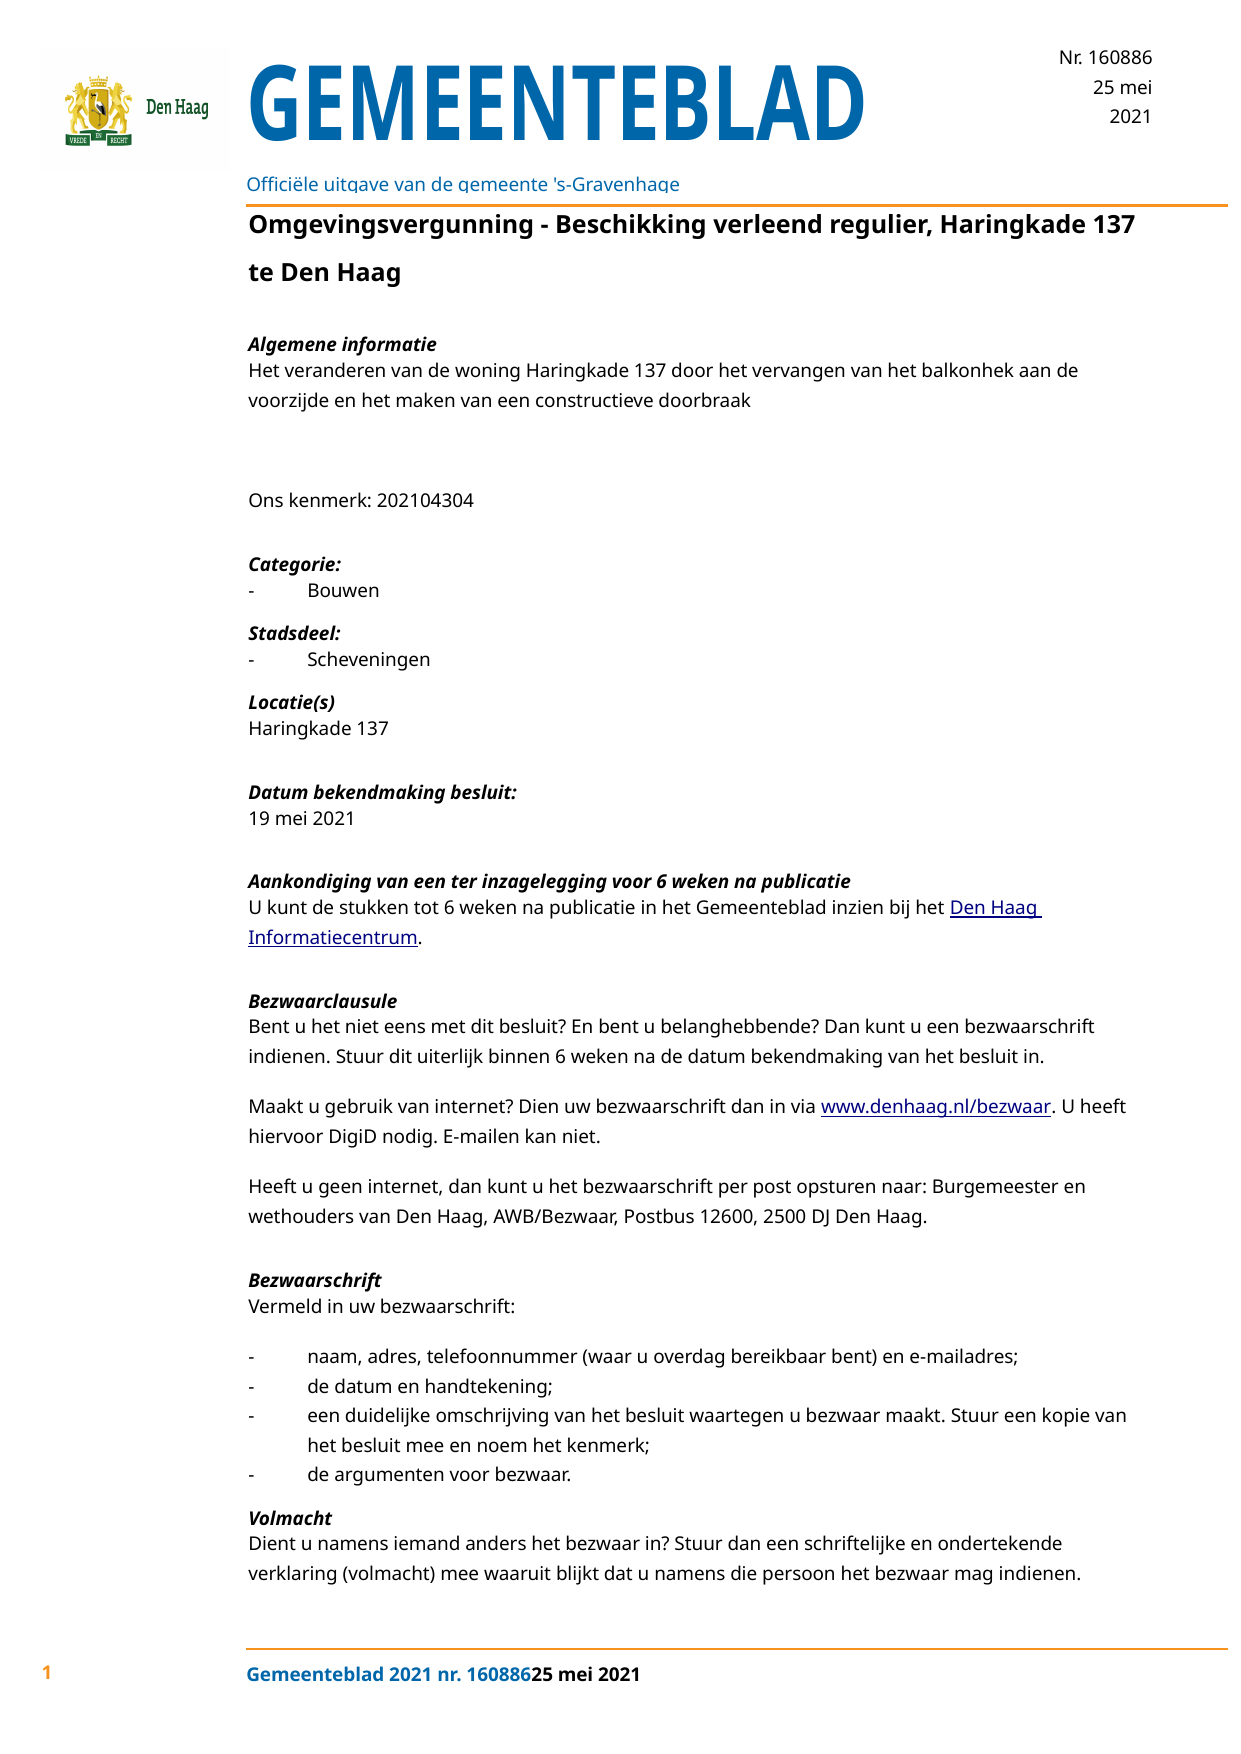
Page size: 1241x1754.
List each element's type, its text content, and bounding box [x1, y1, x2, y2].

text Dient u namens iemand anders het bezwaar in? Stuur dan een schriftelijke en ondertekende verklaring (volmacht) mee waaruit blijkt dat u namens die persoon het bezwaar mag indienen. [248, 1531, 1152, 1586]
text Datum bekendmaking besluit: [248, 779, 1152, 805]
text Bent u het niet eens met dit besluit? En bent u belanghebbende? Dan kunt u een bezwaarschrift indienen. Stuur dit uiterlijk binnen 6 weken na de datum bekendmaking van het besluit in. [248, 1014, 1152, 1069]
text Categorie: [248, 552, 1152, 577]
list een duidelijke omschrijving van het besluit waartegen u bezwaar maakt. Stuur een kopie van het besluit mee en noem het kenmerk; [248, 1402, 1152, 1458]
text Algemene informatie [248, 331, 1152, 357]
list de argumenten voor bezwaar. [248, 1462, 1152, 1487]
text Bezwaarschrift [248, 1267, 1152, 1293]
text Heeft u geen internet, dan kunt u het bezwaarschrift per post opsturen naar: Burgemeester en wethouders van Den Haag, AWB/Bezwaar, Postbus 12600, 2500 DJ Den Haag. [248, 1174, 1152, 1229]
text Stadsdeel: [248, 620, 1152, 646]
text Bezwaarclausule [248, 988, 1152, 1014]
text 19 mei 2021 [248, 805, 1152, 830]
text U kunt de stukken tot 6 weken na publicatie in het Gemeenteblad inzien bij het Den Haag Informatiecentrum. [248, 894, 1152, 950]
text Locatie(s) [248, 689, 1152, 715]
list naam, adres, telefoonnummer (waar u overdag bereikbaar bent) en e-mailadres; [248, 1343, 1152, 1369]
text Ons kenmerk: 202104304 [248, 488, 1152, 513]
text Vermeld in uw bezwaarschrift: [248, 1293, 1152, 1319]
picture [41, 47, 231, 172]
list de datum en handtekening; [248, 1373, 1152, 1399]
list Bouwen [248, 577, 1152, 603]
text Volmacht [248, 1505, 1152, 1531]
list Scheveningen [248, 646, 1152, 672]
text Maakt u gebruik van internet? Dien uw bezwaarschrift dan in via www.denhaag.nl/bezwaar. U heeft hiervoor DigiD nodig. E-mailen kan niet. [248, 1094, 1152, 1149]
text Het veranderen van de woning Haringkade 137 door het vervangen van het balkonhek aan de voorzijde en het maken van een constructieve doorbraak [248, 357, 1152, 412]
text Aankondiging van een ter inzagelegging voor 6 weken na publicatie [248, 869, 1152, 894]
text Omgevingsvergunning - Beschikking verleend regulier, Haringkade 137 te Den Haag [248, 207, 1152, 288]
text Haringkade 137 [248, 715, 1152, 741]
